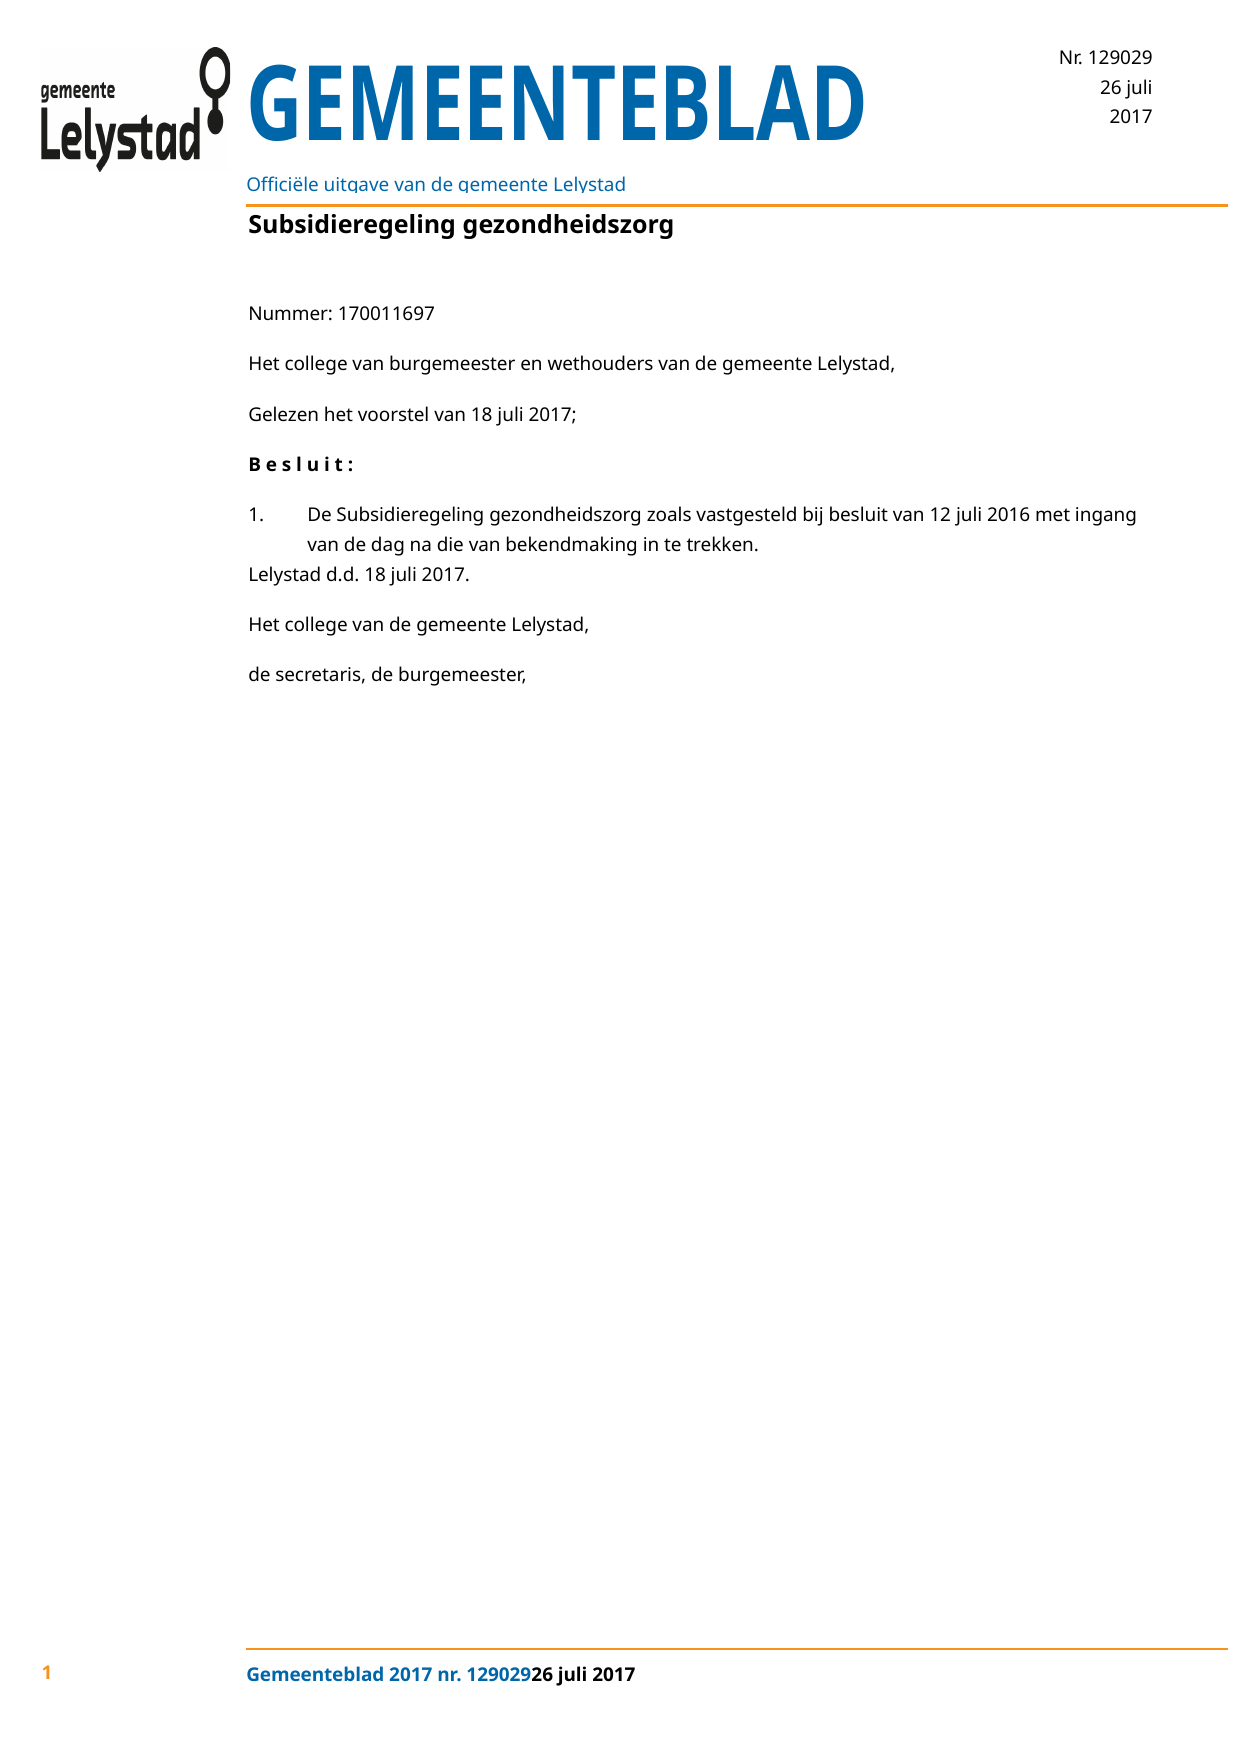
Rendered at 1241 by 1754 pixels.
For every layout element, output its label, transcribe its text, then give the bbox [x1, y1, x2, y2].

text Het college van burgemeester en wethouders van de gemeente Lelystad, [248, 350, 1152, 376]
text de secretaris, de burgemeester, [248, 662, 1152, 687]
text Subsidieregeling gezondheidszorg [248, 207, 1152, 241]
text B e s l u i t : [248, 451, 1152, 477]
text Het college van de gemeente Lelystad, [248, 611, 1152, 637]
text Gelezen het voorstel van 18 juli 2017; [248, 401, 1152, 426]
text Lelystad d.d. 18 juli 2017. [248, 561, 1152, 586]
picture [41, 47, 231, 172]
list De Subsidieregeling gezondheidszorg zoals vastgesteld bij besluit van 12 juli 2016 met ingang van de dag na die van bekendmaking in te trekken. [248, 502, 1152, 557]
text Nummer: 170011697 [248, 300, 1152, 326]
